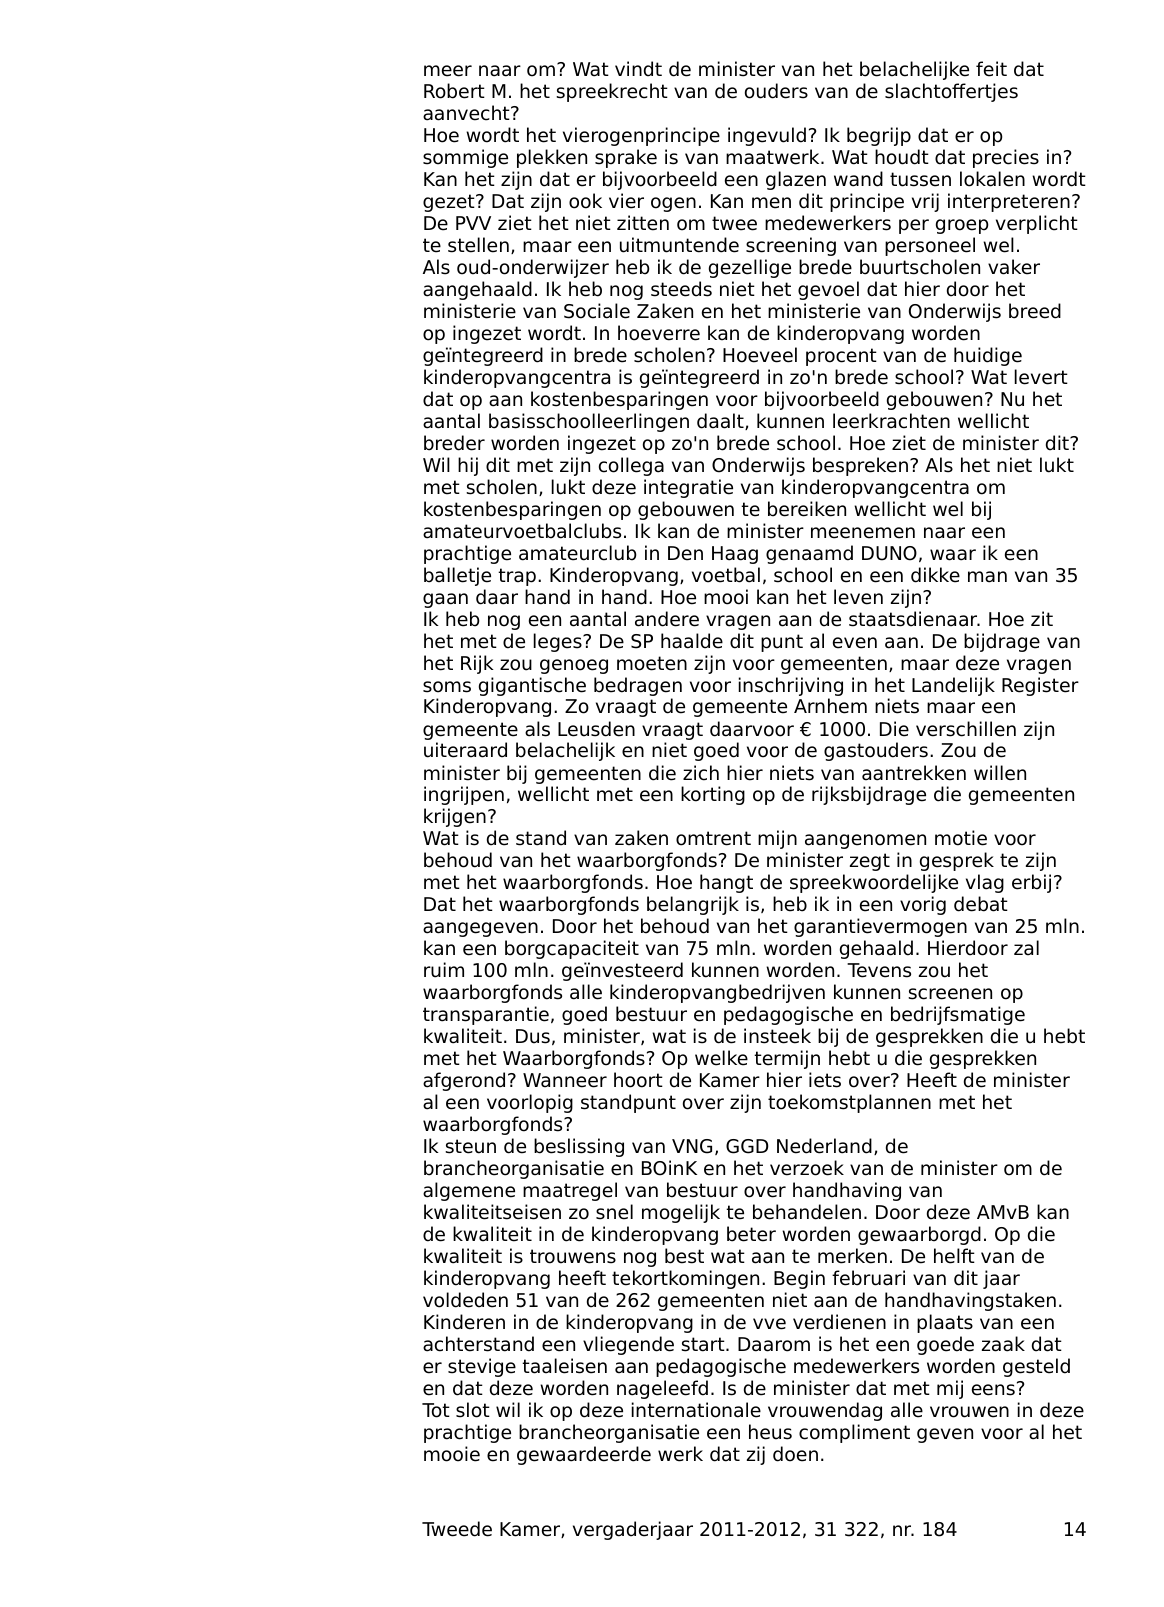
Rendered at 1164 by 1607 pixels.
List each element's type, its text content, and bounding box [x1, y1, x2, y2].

text Wat is de stand van zaken omtrent mijn aangenomen motie voor behoud van het waarborgfonds? De minister zegt in gesprek te zijn met het waarborgfonds. Hoe hangt de spreekwoordelijke vlag erbij? Dat het waarborgfonds belangrijk is, heb ik in een vorig debat aangegeven. Door het behoud van het garantievermogen van 25 mln. kan een borgcapaciteit van 75 mln. worden gehaald. Hierdoor zal ruim 100 mln. geïnvesteerd kunnen worden. Tevens zou het waarborgfonds alle kinderopvangbedrijven kunnen screenen op transparantie, goed bestuur en pedagogische en bedrijfsmatige kwaliteit. Dus, minister, wat is de insteek bij de gesprekken die u hebt met het Waarborgfonds? Op welke termijn hebt u die gesprekken afgerond? Wanneer hoort de Kamer hier iets over? Heeft de minister al een voorlopig standpunt over zijn toekomstplannen met het waarborgfonds? [422, 828, 1087, 1136]
text Ik steun de beslissing van VNG, GGD Nederland, de brancheorganisatie en BOinK en het verzoek van de minister om de algemene maatregel van bestuur over handhaving van kwaliteitseisen zo snel mogelijk te behandelen. Door deze AMvB kan de kwaliteit in de kinderopvang beter worden gewaarborgd. Op die kwaliteit is trouwens nog best wat aan te merken. De helft van de kinderopvang heeft tekortkomingen. Begin februari van dit jaar voldeden 51 van de 262 gemeenten niet aan de handhavingstaken. [422, 1136, 1087, 1312]
text Als oud-onderwijzer heb ik de gezellige brede buurtscholen vaker aangehaald. Ik heb nog steeds niet het gevoel dat hier door het ministerie van Sociale Zaken en het ministerie van Onderwijs breed op ingezet wordt. In hoeverre kan de kinderopvang worden geïntegreerd in brede scholen? Hoeveel procent van de huidige kinderopvangcentra is geïntegreerd in zo'n brede school? Wat levert dat op aan kostenbesparingen voor bijvoorbeeld gebouwen? Nu het aantal basisschoolleerlingen daalt, kunnen leerkrachten wellicht breder worden ingezet op zo'n brede school. Hoe ziet de minister dit? Wil hij dit met zijn collega van Onderwijs bespreken? Als het niet lukt met scholen, lukt deze integratie van kinderopvangcentra om kostenbesparingen op gebouwen te bereiken wellicht wel bij amateurvoetbalclubs. Ik kan de minister meenemen naar een prachtige amateurclub in Den Haag genaamd DUNO, waar ik een balletje trap. Kinderopvang, voetbal, school en een dikke man van 35 gaan daar hand in hand. Hoe mooi kan het leven zijn? [422, 257, 1087, 608]
text Kinderen in de kinderopvang in de vve verdienen in plaats van een achterstand een vliegende start. Daarom is het een goede zaak dat er stevige taaleisen aan pedagogische medewerkers worden gesteld en dat deze worden nageleefd. Is de minister dat met mij eens? [422, 1312, 1087, 1400]
text Tot slot wil ik op deze internationale vrouwendag alle vrouwen in deze prachtige brancheorganisatie een heus compliment geven voor al het mooie en gewaardeerde werk dat zij doen. [422, 1400, 1087, 1466]
text meer naar om? Wat vindt de minister van het belachelijke feit dat Robert M. het spreekrecht van de ouders van de slachtoffertjes aanvecht? [422, 59, 1087, 125]
text Hoe wordt het vierogenprincipe ingevuld? Ik begrijp dat er op sommige plekken sprake is van maatwerk. Wat houdt dat precies in? Kan het zijn dat er bijvoorbeeld een glazen wand tussen lokalen wordt gezet? Dat zijn ook vier ogen. Kan men dit principe vrij interpreteren? De PVV ziet het niet zitten om twee medewerkers per groep verplicht te stellen, maar een uitmuntende screening van personeel wel. [422, 125, 1087, 257]
text Ik heb nog een aantal andere vragen aan de staatsdienaar. Hoe zit het met de leges? De SP haalde dit punt al even aan. De bijdrage van het Rijk zou genoeg moeten zijn voor gemeenten, maar deze vragen soms gigantische bedragen voor inschrijving in het Landelijk Register Kinderopvang. Zo vraagt de gemeente Arnhem niets maar een gemeente als Leusden vraagt daarvoor € 1000. Die verschillen zijn uiteraard belachelijk en niet goed voor de gastouders. Zou de minister bij gemeenten die zich hier niets van aantrekken willen ingrijpen, wellicht met een korting op de rijksbijdrage die gemeenten krijgen? [422, 608, 1087, 828]
